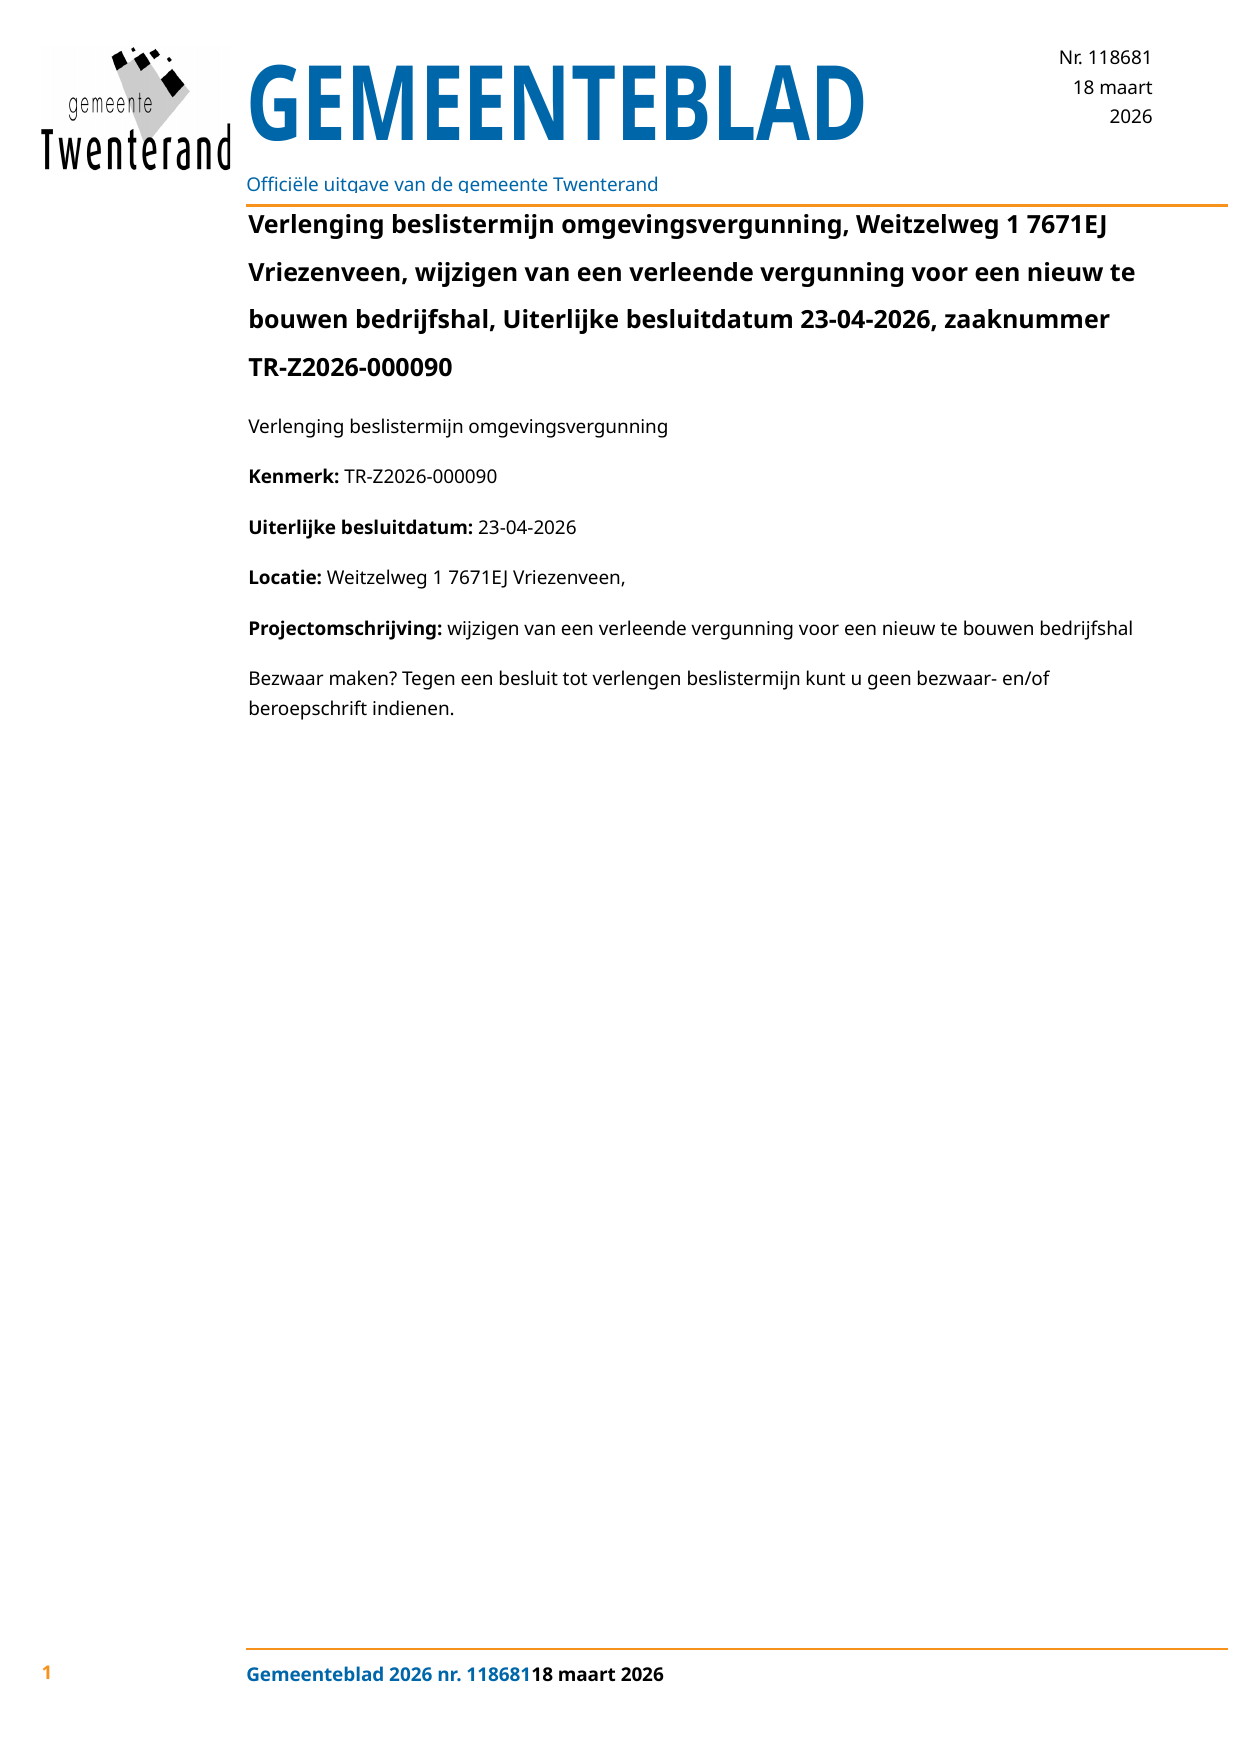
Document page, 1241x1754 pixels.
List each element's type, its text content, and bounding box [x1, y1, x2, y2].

text Bezwaar maken? Tegen een besluit tot verlengen beslistermijn kunt u geen bezwaar- en/of beroepschrift indienen. [248, 665, 1152, 721]
text Projectomschrijving: wijzigen van een verleende vergunning voor een nieuw te bouwen bedrijfshal [248, 615, 1152, 641]
picture [41, 47, 231, 172]
text Verlenging beslistermijn omgevingsvergunning [248, 413, 1152, 439]
text Kenmerk: TR-Z2026-000090 [248, 463, 1152, 489]
text Locatie: Weitzelweg 1 7671EJ Vriezenveen, [248, 564, 1152, 590]
text Uiterlijke besluitdatum: 23-04-2026 [248, 514, 1152, 540]
text Verlenging beslistermijn omgevingsvergunning, Weitzelweg 1 7671EJ Vriezenveen, wijzigen van een verleende vergunning voor een nieuw te bouwen bedrijfshal, Uiterlijke besluitdatum 23-04-2026, zaaknummer TR-Z2026-000090 [248, 207, 1152, 384]
